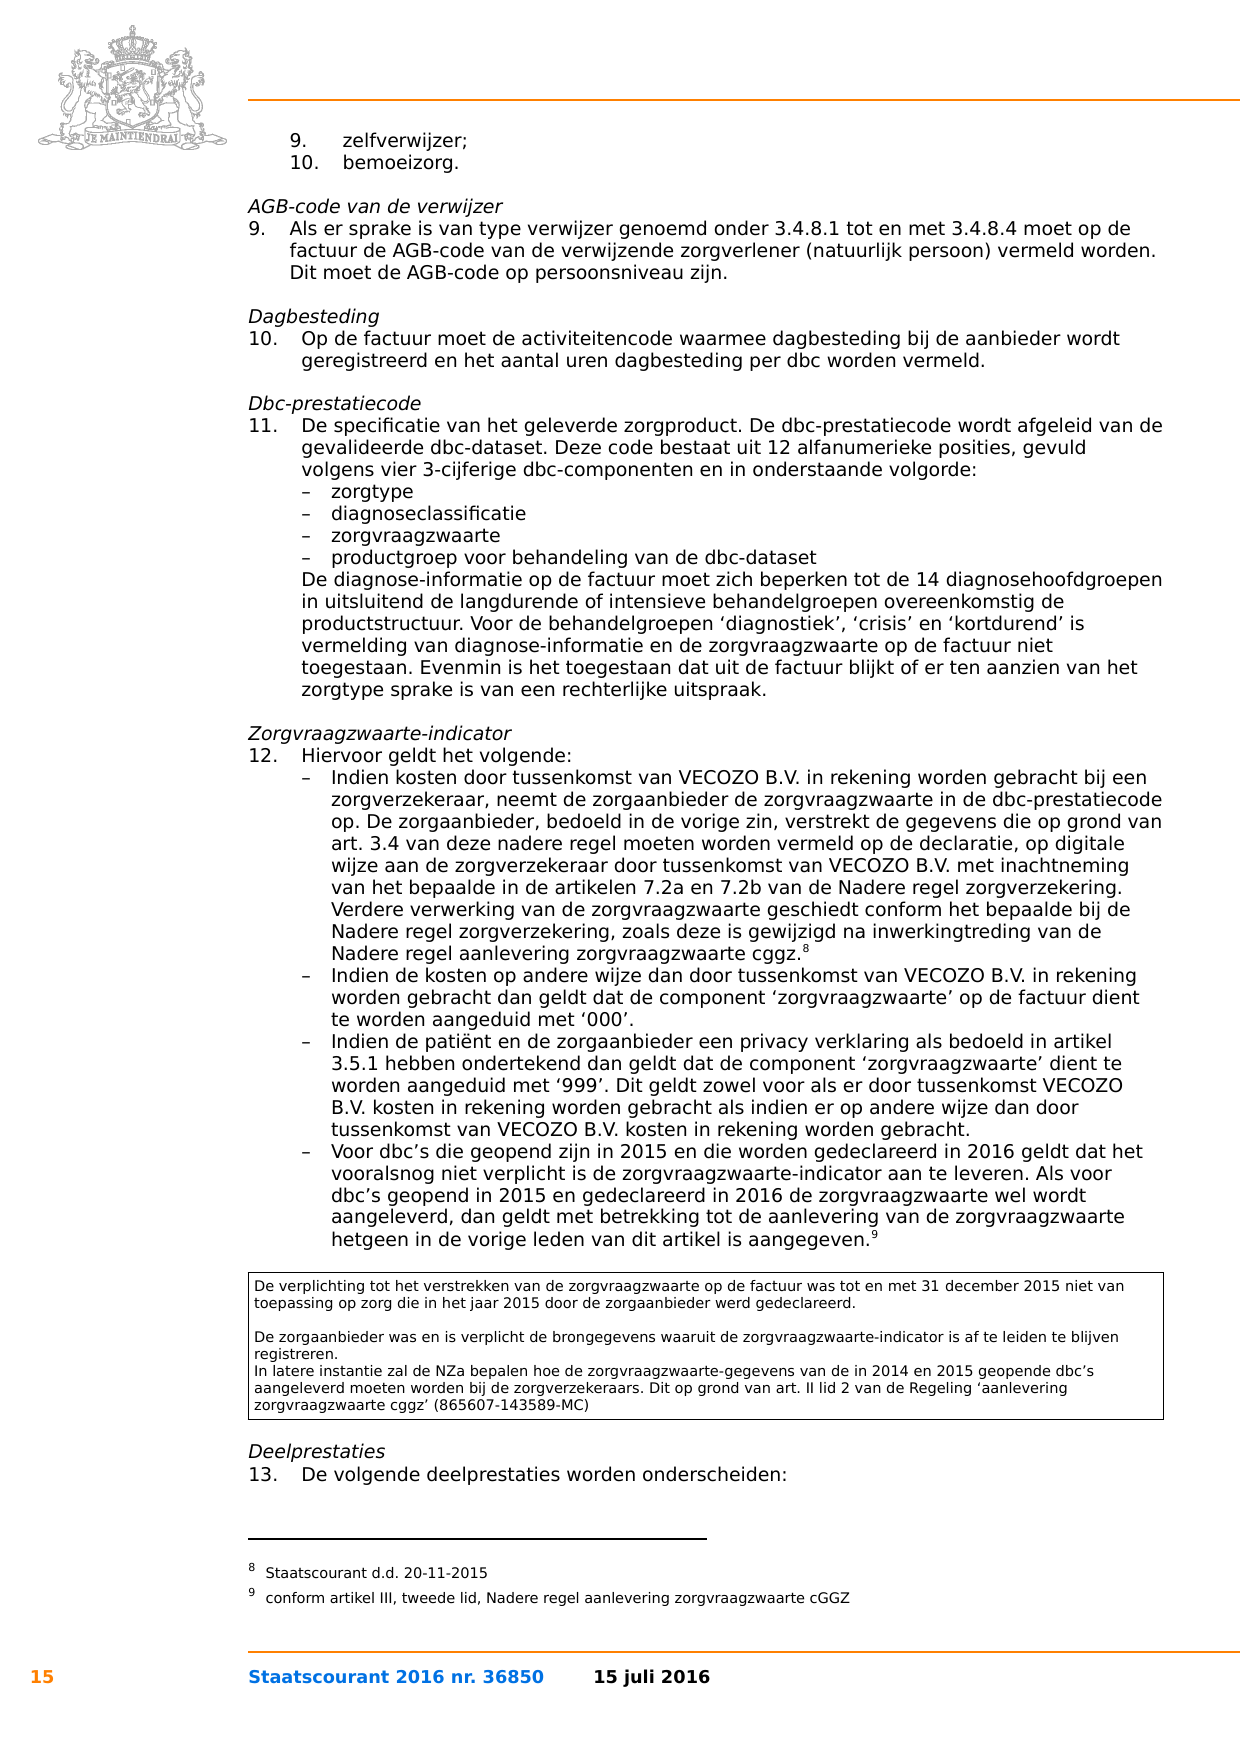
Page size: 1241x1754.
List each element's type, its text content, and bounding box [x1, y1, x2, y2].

subtitle AGB-code van de verwijzer [248, 196, 1163, 218]
text – Indien de patiënt en de zorgaanbieder een privacy verklaring als bedoeld in artikel 3.5.1 hebben ondertekend dan geldt dat de component ‘zorgvraagzwaarte’ dient te worden aangeduid met ‘999’. Dit geldt zowel voor als er door tussenkomst VECOZO B.V. kosten in rekening worden gebracht als indien er op andere wijze dan door tussenkomst van VECOZO B.V. kosten in rekening worden gebracht. [301, 1031, 1163, 1141]
text – Indien de kosten op andere wijze dan door tussenkomst van VECOZO B.V. in rekening worden gebracht dan geldt dat de component ‘zorgvraagzwaarte’ op de factuur dient te worden aangeduid met ‘000’. [301, 965, 1163, 1031]
subtitle Deelprestaties [248, 1441, 1163, 1463]
text conform artikel III, tweede lid, Nadere regel aanlevering zorgvraagzwaarte cGGZ [248, 1586, 1163, 1608]
text – Voor dbc’s die geopend zijn in 2015 en die worden gedeclareerd in 2016 geldt dat het vooralsnog niet verplicht is de zorgvraagzwaarte-indicator aan te leveren. Als voor dbc’s geopend in 2015 en gedeclareerd in 2016 de zorgvraagzwaarte wel wordt aangeleverd, dan geldt met betrekking tot de aanlevering van de zorgvraagzwaarte hetgeen in de vorige leden van dit artikel is aangegeven. [301, 1141, 1163, 1250]
table_cell De zorgaanbieder was en is verplicht de brongegevens waaruit de zorgvraagzwaarte-indicator is af te leiden te blijven registreren. In latere instantie zal de NZa bepalen hoe de zorgvraagzwaarte-gegevens van de in 2014 en 2015 geopende dbc’s aangeleverd moeten worden bij de zorgverzekeraars. Dit op grond van art. II lid 2 van de Regeling ‘aanlevering zorgvraagzwaarte cggz’ (865607-143589-MC) [249, 1329, 1163, 1418]
text 10. bemoeizorg. [289, 152, 1163, 174]
text – zorgvraagzwaarte [301, 525, 1163, 547]
table_header De verplichting tot het verstrekken van de zorgvraagzwaarte op de factuur was tot en met 31 december 2015 niet van toepassing op zorg die in het jaar 2015 door de zorgaanbieder werd gedeclareerd. [249, 1273, 1163, 1312]
picture [38, 25, 227, 150]
text – diagnoseclassificatie [301, 503, 1163, 525]
text – productgroep voor behandeling van de dbc-dataset [301, 547, 1163, 569]
text De diagnose-informatie op de factuur moet zich beperken tot de 14 diagnosehoofdgroepen in uitsluitend de langdurende of intensieve behandelgroepen overeenkomstig de productstructuur. Voor de behandelgroepen ‘diagnostiek’, ‘crisis’ en ‘kortdurend’ is vermelding van diagnose-informatie en de zorgvraagzwaarte op de factuur niet toegestaan. Evenmin is het toegestaan dat uit de factuur blijkt of er ten aanzien van het zorgtype sprake is van een rechterlijke uitspraak. [301, 569, 1163, 701]
text – Indien kosten door tussenkomst van VECOZO B.V. in rekening worden gebracht bij een zorgverzekeraar, neemt de zorgaanbieder de zorgvraagzwaarte in de dbc-prestatiecode op. De zorgaanbieder, bedoeld in de vorige zin, verstrekt de gegevens die op grond van art. 3.4 van deze nadere regel moeten worden vermeld op de declaratie, op digitale wijze aan de zorgverzekeraar door tussenkomst van VECOZO B.V. met inachtneming van het bepaalde in de artikelen 7.2a en 7.2b van de Nadere regel zorgverzekering. Verdere verwerking van de zorgvraagzwaarte geschiedt conform het bepaalde bij de Nadere regel zorgverzekering, zoals deze is gewijzigd na inwerkingtreding van de Nadere regel aanlevering zorgvraagzwaarte cggz. [301, 767, 1163, 965]
text 9. zelfverwijzer; [289, 130, 1163, 152]
text – zorgtype [301, 481, 1163, 503]
text Staatscourant d.d. 20-11-2015 [248, 1561, 1163, 1583]
subtitle Zorgvraagzwaarte-indicator [248, 723, 1163, 745]
subtitle Dagbesteding [248, 306, 1163, 327]
text 13. De volgende deelprestaties worden onderscheiden: [248, 1463, 1163, 1485]
subtitle Dbc-prestatiecode [248, 393, 1163, 415]
text 12. Hiervoor geldt het volgende: [248, 745, 1163, 767]
text 9. Als er sprake is van type verwijzer genoemd onder 3.4.8.1 tot en met 3.4.8.4 moet op de factuur de AGB-code van de verwijzende zorgverlener (natuurlijk persoon) vermeld worden. Dit moet de AGB-code op persoonsniveau zijn. [248, 218, 1163, 284]
text 11. De specificatie van het geleverde zorgproduct. De dbc-prestatiecode wordt afgeleid van de gevalideerde dbc-dataset. Deze code bestaat uit 12 alfanumerieke posities, gevuld volgens vier 3-cijferige dbc-componenten en in onderstaande volgorde: [248, 415, 1163, 481]
text 10. Op de factuur moet de activiteitencode waarmee dagbesteding bij de aanbieder wordt geregistreerd en het aantal uren dagbesteding per dbc worden vermeld. [248, 327, 1163, 371]
table_cell [249, 1312, 1163, 1329]
